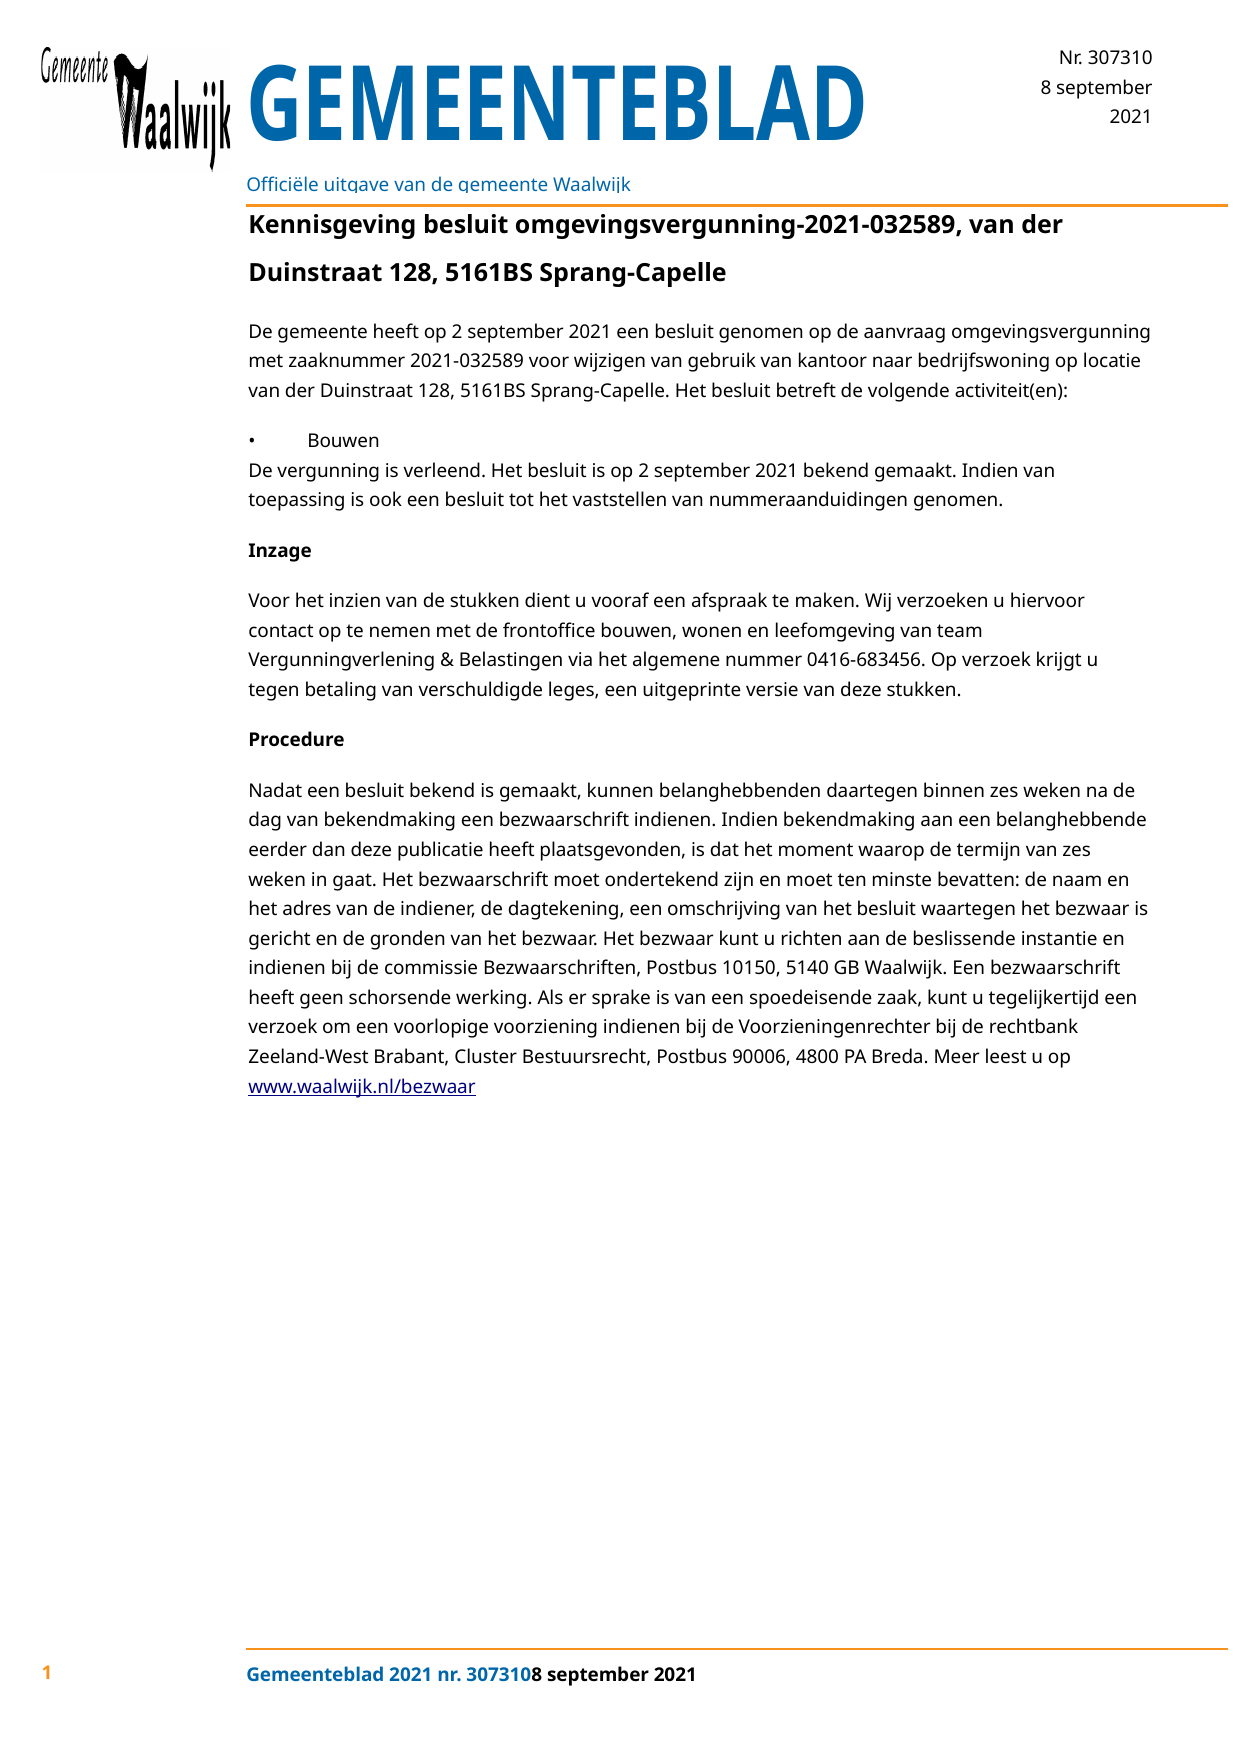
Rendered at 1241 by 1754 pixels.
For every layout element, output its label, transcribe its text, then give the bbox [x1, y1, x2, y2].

text Voor het inzien van de stukken dient u vooraf een afspraak te maken. Wij verzoeken u hiervoor contact op te nemen met de frontoffice bouwen, wonen en leefomgeving van team Vergunningverlening & Belastingen via het algemene nummer 0416-683456. Op verzoek krijgt u tegen betaling van verschuldigde leges, een uitgeprinte versie van deze stukken. [248, 587, 1152, 702]
text Kennisgeving besluit omgevingsvergunning-2021-032589, van der Duinstraat 128, 5161BS Sprang-Capelle [248, 207, 1152, 288]
list Bouwen [248, 427, 1152, 453]
text De gemeente heeft op 2 september 2021 een besluit genomen op de aanvraag omgevingsvergunning met zaaknummer 2021-032589 voor wijzigen van gebruik van kantoor naar bedrijfswoning op locatie van der Duinstraat 128, 5161BS Sprang-Capelle. Het besluit betreft de volgende activiteit(en): [248, 318, 1152, 403]
text Inzage [248, 537, 1152, 563]
picture [41, 47, 231, 172]
text Procedure [248, 727, 1152, 752]
text De vergunning is verleend. Het besluit is op 2 september 2021 bekend gemaakt. Indien van toepassing is ook een besluit tot het vaststellen van nummeraanduidingen genomen. [248, 457, 1152, 512]
text Nadat een besluit bekend is gemaakt, kunnen belanghebbenden daartegen binnen zes weken na de dag van bekendmaking een bezwaarschrift indienen. Indien bekendmaking aan een belanghebbende eerder dan deze publicatie heeft plaatsgevonden, is dat het moment waarop de termijn van zes weken in gaat. Het bezwaarschrift moet ondertekend zijn en moet ten minste bevatten: de naam en het adres van de indiener, de dagtekening, een omschrijving van het besluit waartegen het bezwaar is gericht en de gronden van het bezwaar. Het bezwaar kunt u richten aan de beslissende instantie en indienen bij de commissie Bezwaarschriften, Postbus 10150, 5140 GB Waalwijk. Een bezwaarschrift heeft geen schorsende werking. Als er sprake is van een spoedeisende zaak, kunt u tegelijkertijd een verzoek om een voorlopige voorziening indienen bij de Voorzieningenrechter bij de rechtbank Zeeland-West Brabant, Cluster Bestuursrecht, Postbus 90006, 4800 PA Breda. Meer leest u op www.waalwijk.nl/bezwaar [248, 777, 1152, 1099]
